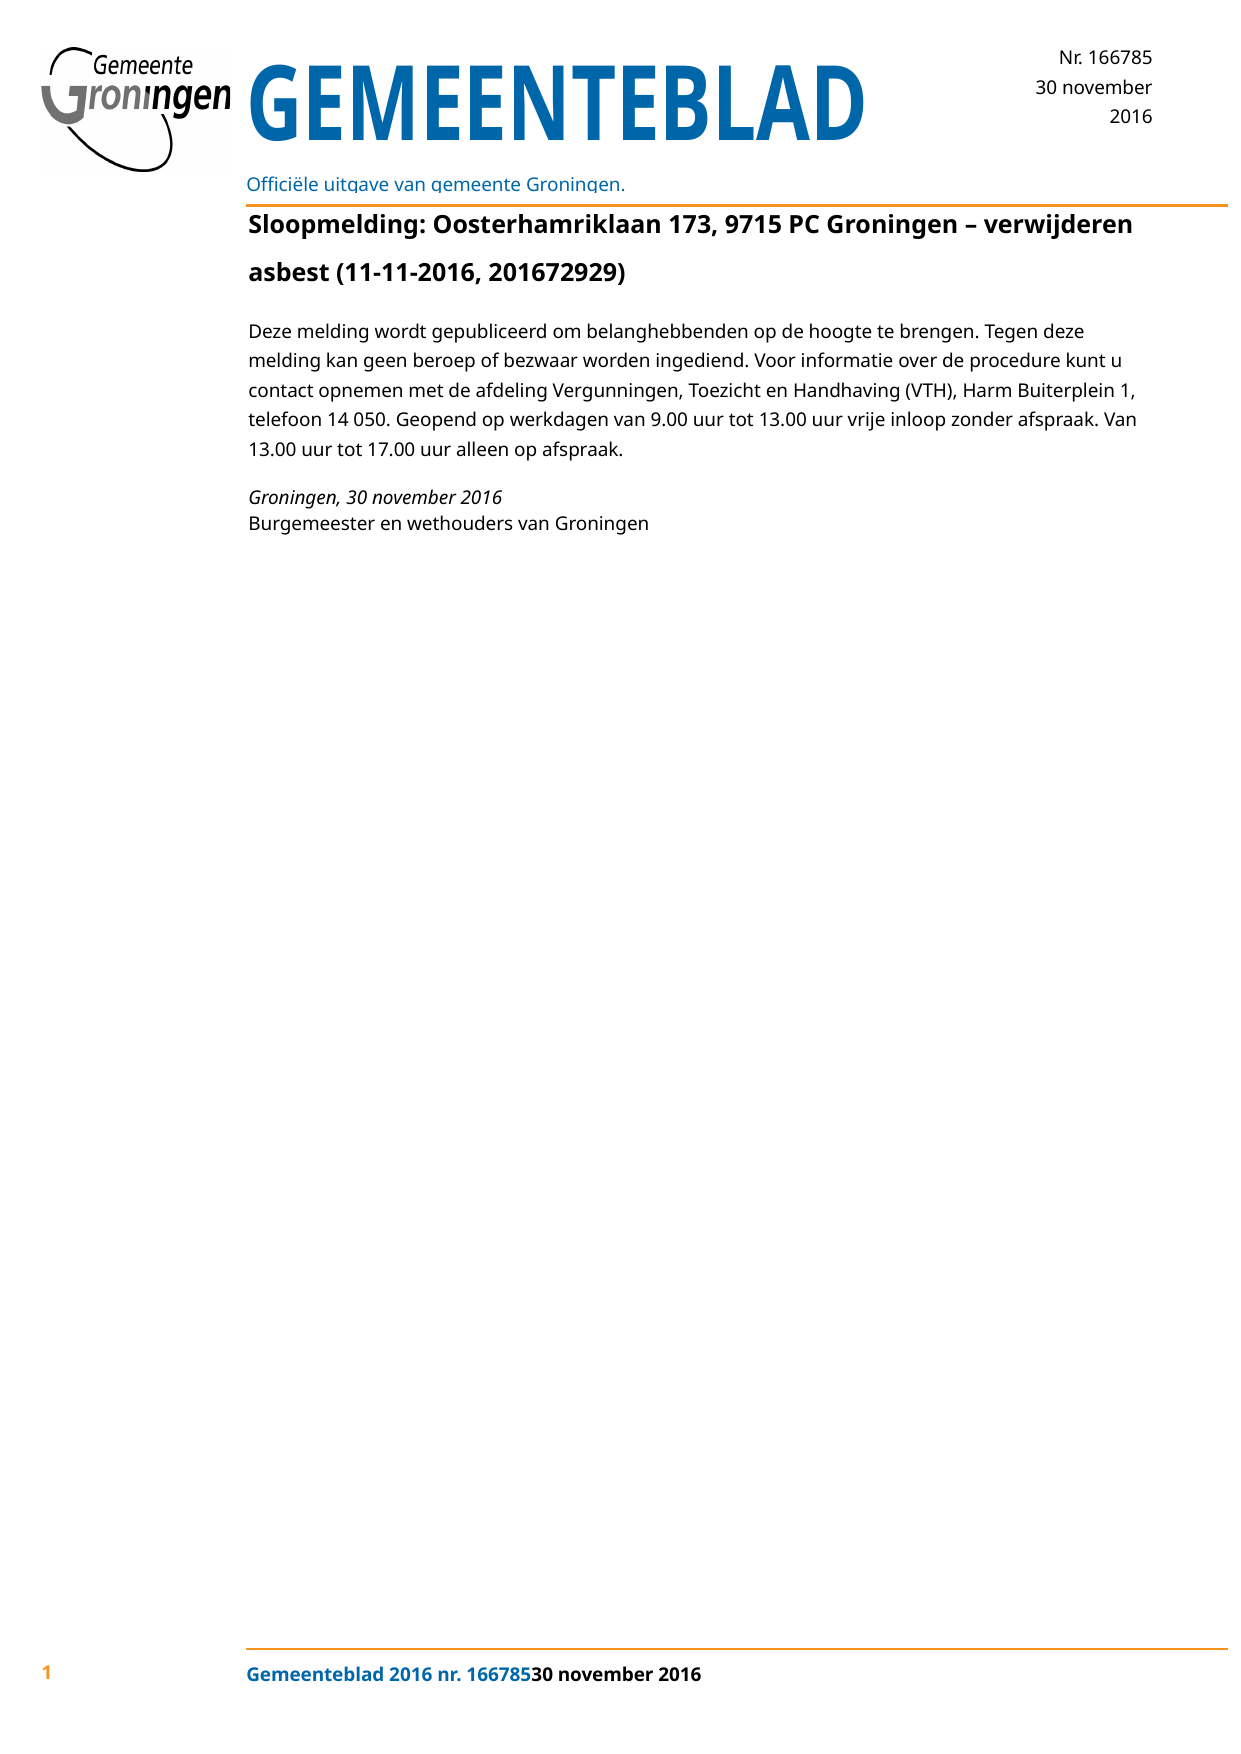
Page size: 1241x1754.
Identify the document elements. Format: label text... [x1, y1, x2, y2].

picture [41, 47, 231, 172]
text Burgemeester en wethouders van Groningen [248, 510, 1152, 536]
text Deze melding wordt gepubliceerd om belanghebbenden op de hoogte te brengen. Tegen deze melding kan geen beroep of bezwaar worden ingediend. Voor informatie over de procedure kunt u contact opnemen met de afdeling Vergunningen, Toezicht en Handhaving (VTH), Harm Buiterplein 1, telefoon 14 050. Geopend op werkdagen van 9.00 uur tot 13.00 uur vrije inloop zonder afspraak. Van 13.00 uur tot 17.00 uur alleen op afspraak. [248, 318, 1152, 462]
text Groningen, 30 november 2016 [248, 484, 1152, 510]
text Sloopmelding: Oosterhamriklaan 173, 9715 PC Groningen – verwijderen asbest (11-11-2016, 201672929) [248, 207, 1152, 288]
